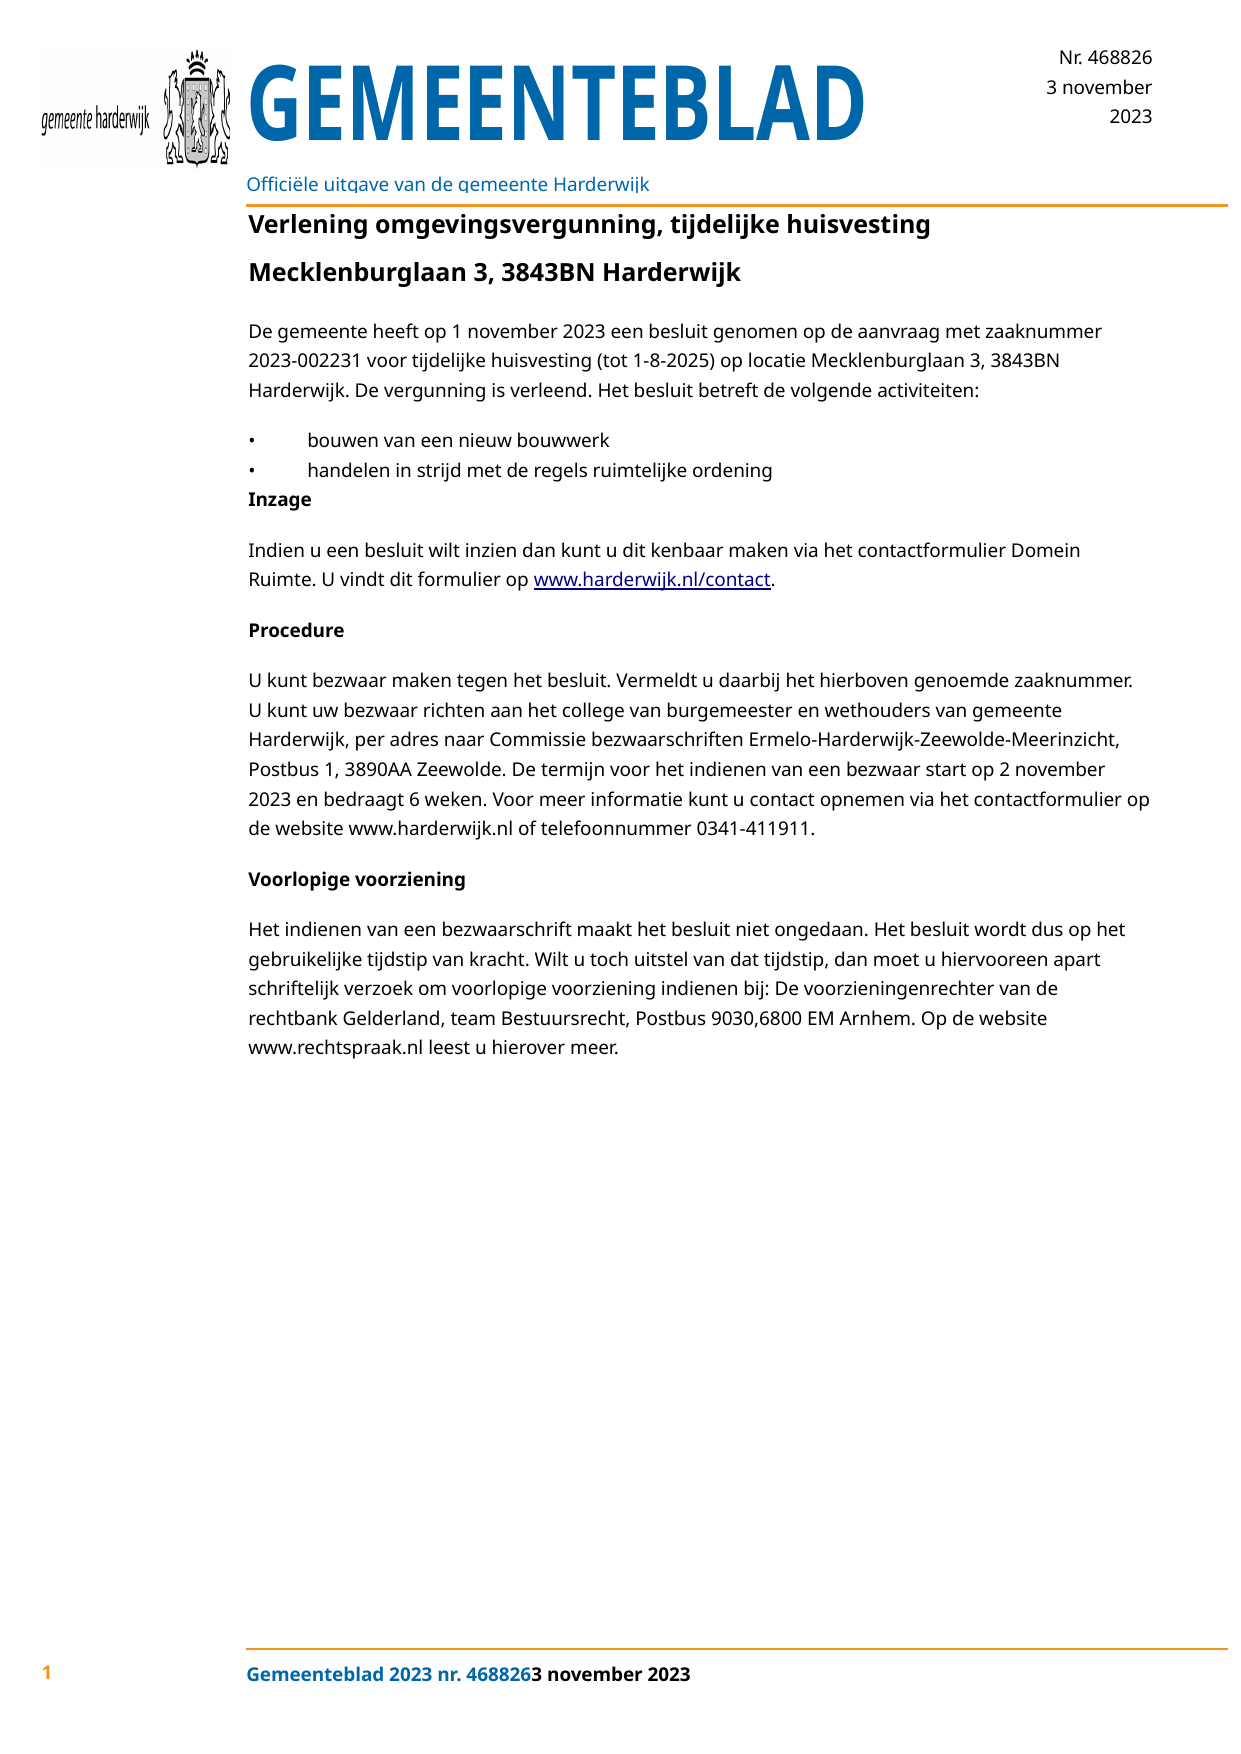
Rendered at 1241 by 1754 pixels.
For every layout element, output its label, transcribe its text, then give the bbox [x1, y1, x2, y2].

text Verlening omgevingsvergunning, tijdelijke huisvesting Mecklenburglaan 3, 3843BN Harderwijk [248, 207, 1152, 288]
text Indien u een besluit wilt inzien dan kunt u dit kenbaar maken via het contactformulier Domein Ruimte. U vindt dit formulier op www.harderwijk.nl/contact. [248, 537, 1152, 592]
text Voorlopige voorziening [248, 866, 1152, 892]
list bouwen van een nieuw bouwwerk [248, 427, 1152, 453]
picture [41, 47, 231, 172]
text Procedure [248, 617, 1152, 643]
text Inzage [248, 487, 1152, 512]
text Het indienen van een bezwaarschrift maakt het besluit niet ongedaan. Het besluit wordt dus op het gebruikelijke tijdstip van kracht. Wilt u toch uitstel van dat tijdstip, dan moet u hiervooreen apart schriftelijk verzoek om voorlopige voorziening indienen bij: De voorzieningenrechter van de rechtbank Gelderland, team Bestuursrecht, Postbus 9030,6800 EM Arnhem. Op de website www.rechtspraak.nl leest u hierover meer. [248, 916, 1152, 1060]
text U kunt bezwaar maken tegen het besluit. Vermeldt u daarbij het hierboven genoemde zaaknummer. U kunt uw bezwaar richten aan het college van burgemeester en wethouders van gemeente Harderwijk, per adres naar Commissie bezwaarschriften Ermelo-Harderwijk-Zeewolde-Meerinzicht, Postbus 1, 3890AA Zeewolde. De termijn voor het indienen van een bezwaar start op 2 november 2023 en bedraagt 6 weken. Voor meer informatie kunt u contact opnemen via het contactformulier op de website www.harderwijk.nl of telefoonnummer 0341-411911. [248, 667, 1152, 841]
list handelen in strijd met de regels ruimtelijke ordening [248, 457, 1152, 483]
text De gemeente heeft op 1 november 2023 een besluit genomen op de aanvraag met zaaknummer 2023-002231 voor tijdelijke huisvesting (tot 1-8-2025) op locatie Mecklenburglaan 3, 3843BN Harderwijk. De vergunning is verleend. Het besluit betreft de volgende activiteiten: [248, 318, 1152, 403]
